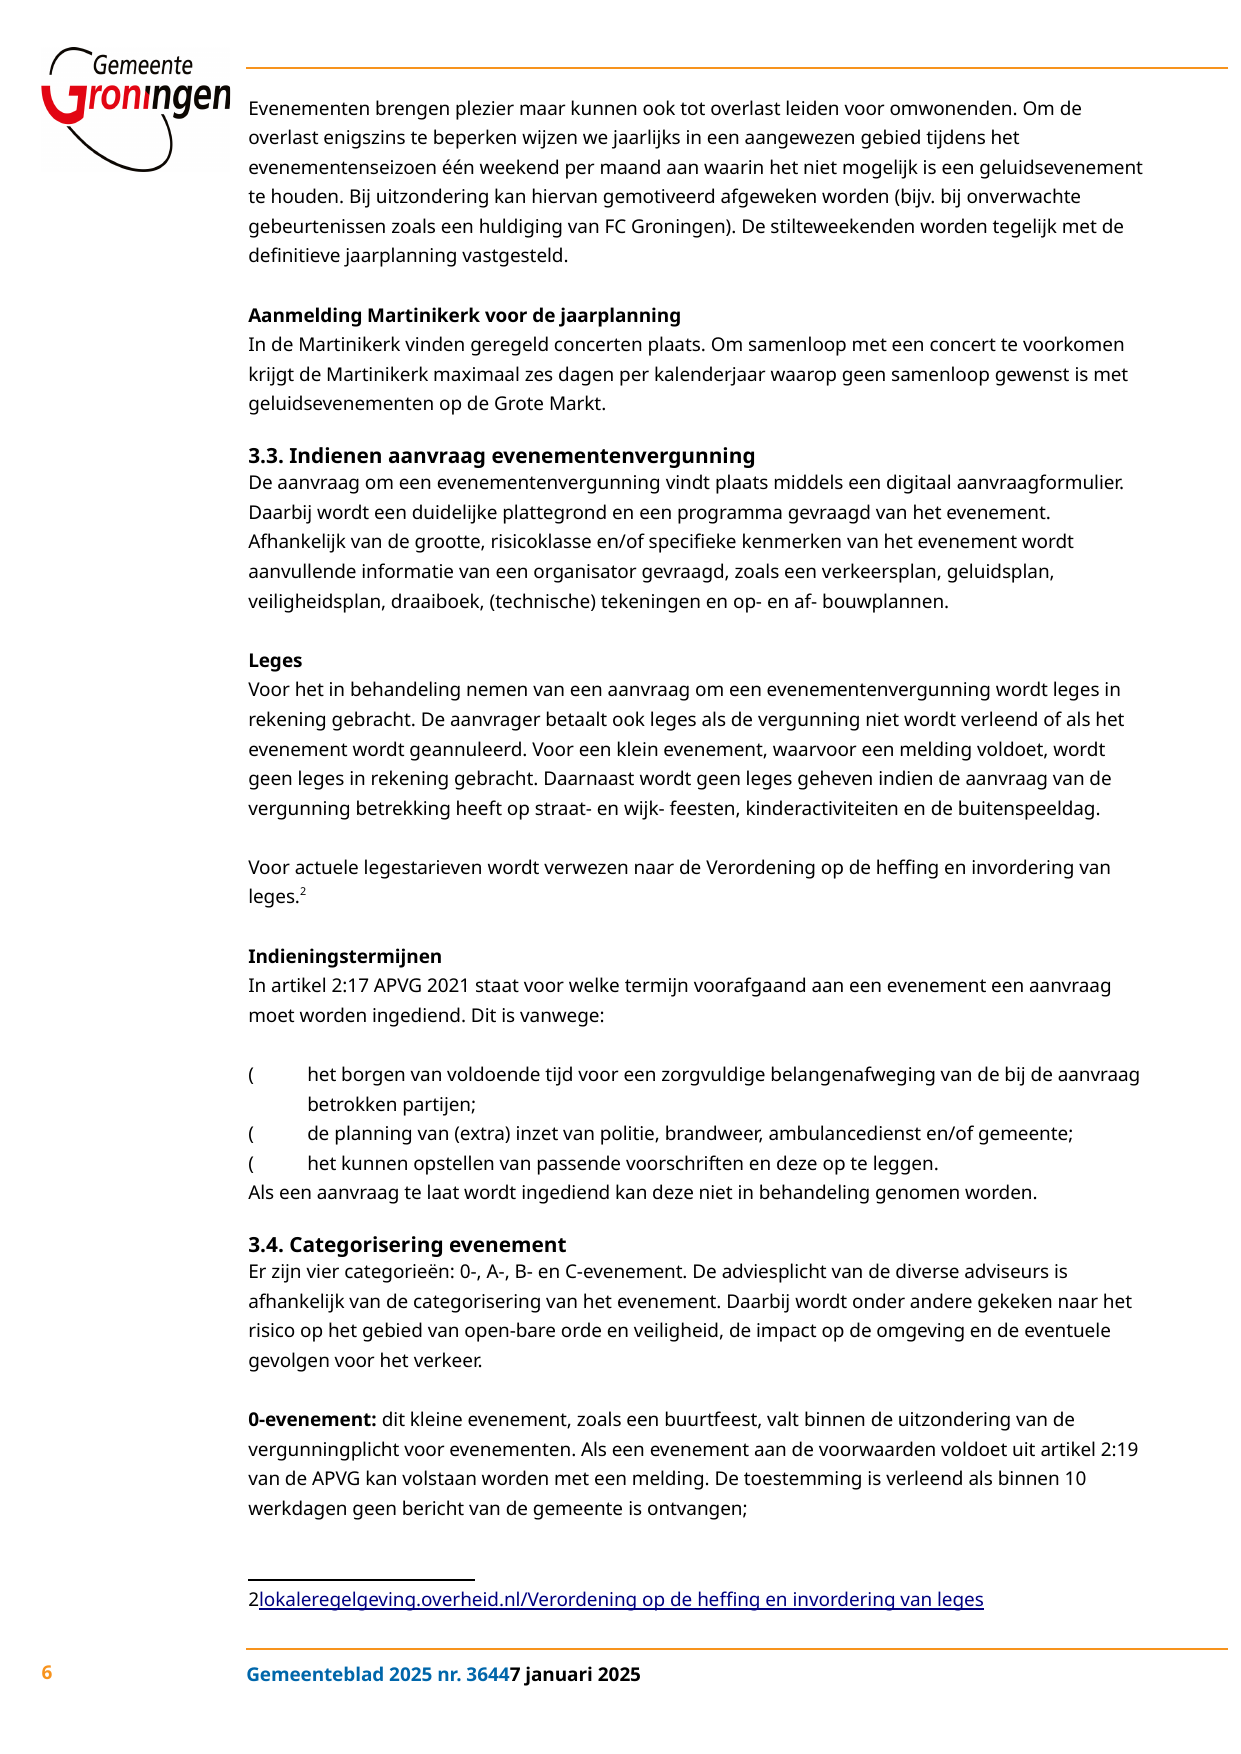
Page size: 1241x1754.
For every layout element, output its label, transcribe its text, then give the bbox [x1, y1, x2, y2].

text In artikel 2:17 APVG 2021 staat voor welke termijn voorafgaand aan een evenement een aanvraag moet worden ingediend. Dit is vanwege: [248, 972, 1152, 1028]
text Indieningstermijnen [248, 943, 1152, 968]
text De aanvraag om een evenementenvergunning vindt plaats middels een digitaal aanvraagformulier. Daarbij wordt een duidelijke plattegrond en een programma gevraagd van het evenement. Afhankelijk van de grootte, risicoklasse en/of specifieke kenmerken van het evenement wordt aanvullende informatie van een organisator gevraagd, zoals een verkeersplan, geluidsplan, veiligheidsplan, draaiboek, (technische) tekeningen en op- en af- bouwplannen. [248, 469, 1152, 613]
text lokaleregelgeving.overheid.nl/Verordening op de heffing en invordering van leges [248, 1586, 1152, 1612]
text Voor actuele legestarieven wordt verwezen naar de Verordening op de heffing en invordering van leges. [248, 854, 1152, 909]
list het borgen van voldoende tijd voor een zorgvuldige belangenafweging van de bij de aanvraag betrokken partijen; [248, 1061, 1152, 1116]
table_header 0-evenement: dit kleine evenement, zoals een buurtfeest, valt binnen de uitzondering van de vergunningplicht voor evenementen. Als een evenement aan de voorwaarden voldoet uit artikel 2:19 van de APVG kan volstaan worden met een melding. De toestemming is verleend als binnen 10 werkdagen geen bericht van de gemeente is ontvangen; [248, 1406, 1152, 1521]
text 3.3. Indienen aanvraag evenementenvergunning [248, 441, 1152, 469]
text Leges [248, 647, 1152, 673]
text 3.4. Categorisering evenement [248, 1230, 1152, 1258]
text In de Martinikerk vinden geregeld concerten plaats. Om samenloop met een concert te voorkomen krijgt de Martinikerk maximaal zes dagen per kalenderjaar waarop geen samenloop gewenst is met geluidsevenementen op de Grote Markt. [248, 331, 1152, 416]
text Er zijn vier categorieën: 0-, A-, B- en C-evenement. De adviesplicht van de diverse adviseurs is afhankelijk van de categorisering van het evenement. Daarbij wordt onder andere gekeken naar het risico op het gebied van open-bare orde en veiligheid, de impact op de omgeving en de eventuele gevolgen voor het verkeer. [248, 1258, 1152, 1373]
picture [41, 47, 231, 172]
list het kunnen opstellen van passende voorschriften en deze op te leggen. [248, 1150, 1152, 1176]
text Als een aanvraag te laat wordt ingediend kan deze niet in behandeling genomen worden. [248, 1179, 1152, 1205]
text Aanmelding Martinikerk voor de jaarplanning [248, 302, 1152, 328]
text Voor het in behandeling nemen van een aanvraag om een evenementenvergunning wordt leges in rekening gebracht. De aanvrager betaalt ook leges als de vergunning niet wordt verleend of als het evenement wordt geannuleerd. Voor een klein evenement, waarvoor een melding voldoet, wordt geen leges in rekening gebracht. Daarnaast wordt geen leges geheven indien de aanvraag van de vergunning betrekking heeft op straat- en wijk- feesten, kinderactiviteiten en de buitenspeeldag. [248, 677, 1152, 821]
list de planning van (extra) inzet van politie, brandweer, ambulancedienst en/of gemeente; [248, 1120, 1152, 1146]
text Evenementen brengen plezier maar kunnen ook tot overlast leiden voor omwonenden. Om de overlast enigszins te beperken wijzen we jaarlijks in een aangewezen gebied tijdens het evenementenseizoen één weekend per maand aan waarin het niet mogelijk is een geluidsevenement te houden. Bij uitzondering kan hiervan gemotiveerd afgeweken worden (bijv. bij onverwachte gebeurtenissen zoals een huldiging van FC Groningen). De stilteweekenden worden tegelijk met de definitieve jaarplanning vastgesteld. [248, 95, 1152, 268]
